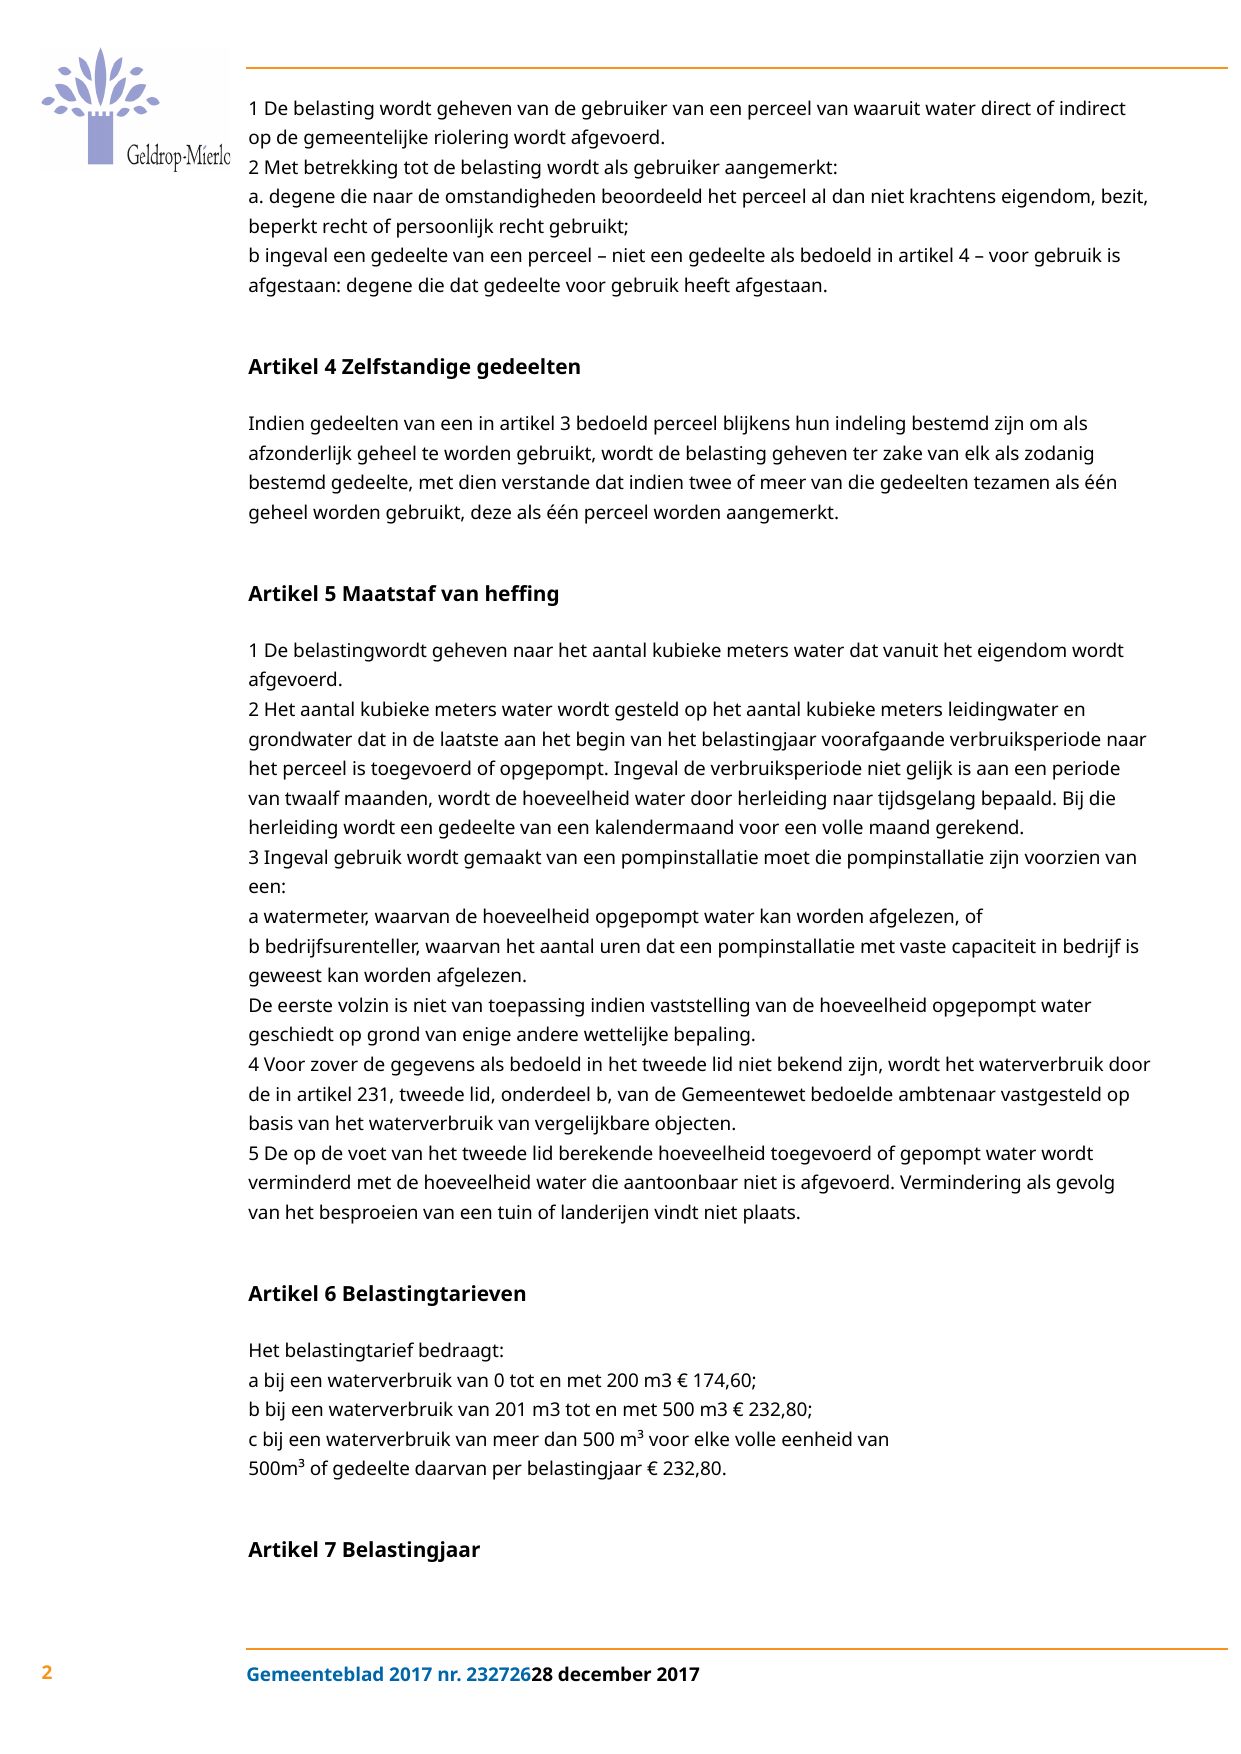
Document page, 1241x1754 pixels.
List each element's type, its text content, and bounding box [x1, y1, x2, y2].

text a. degene die naar de omstandigheden beoordeeld het perceel al dan niet krachtens eigendom, bezit, beperkt recht of persoonlijk recht gebruikt; [248, 183, 1152, 239]
text 2 Met betrekking tot de belasting wordt als gebruiker aangemerkt: [248, 154, 1152, 180]
text 3 Ingeval gebruik wordt gemaakt van een pompinstallatie moet die pompinstallatie zijn voorzien van een: [248, 844, 1152, 899]
picture [41, 47, 231, 172]
text Artikel 7 Belastingjaar [248, 1536, 1152, 1564]
text Artikel 6 Belastingtarieven [248, 1279, 1152, 1308]
text b bedrijfsurenteller, waarvan het aantal uren dat een pompinstallatie met vaste capaciteit in bedrijf is geweest kan worden afgelezen. [248, 933, 1152, 988]
text 500m³ of gedeelte daarvan per belastingjaar € 232,80. [248, 1456, 1152, 1481]
text c bij een waterverbruik van meer dan 500 m³ voor elke volle eenheid van [248, 1426, 1152, 1452]
text a bij een waterverbruik van 0 tot en met 200 m3 € 174,60; [248, 1367, 1152, 1392]
text 4 Voor zover de gegevens als bedoeld in het tweede lid niet bekend zijn, wordt het waterverbruik door de in artikel 231, tweede lid, onderdeel b, van de Gemeentewet bedoelde ambtenaar vastgesteld op basis van het waterverbruik van vergelijkbare objecten. [248, 1051, 1152, 1136]
text Artikel 5 Maatstaf van heffing [248, 579, 1152, 607]
text Indien gedeelten van een in artikel 3 bedoeld perceel blijkens hun indeling bestemd zijn om als afzonderlijk geheel te worden gebruikt, wordt de belasting geheven ter zake van elk als zodanig bestemd gedeelte, met dien verstande dat indien twee of meer van die gedeelten tezamen als één geheel worden gebruikt, deze als één perceel worden aangemerkt. [248, 410, 1152, 525]
text 2 Het aantal kubieke meters water wordt gesteld op het aantal kubieke meters leidingwater en grondwater dat in de laatste aan het begin van het belastingjaar voorafgaande verbruiksperiode naar het perceel is toegevoerd of opgepompt. Ingeval de verbruiksperiode niet gelijk is aan een periode van twaalf maanden, wordt de hoeveelheid water door herleiding naar tijdsgelang bepaald. Bij die herleiding wordt een gedeelte van een kalendermaand voor een volle maand gerekend. [248, 696, 1152, 840]
text Het belastingtarief bedraagt: [248, 1337, 1152, 1363]
text 1 De belasting wordt geheven van de gebruiker van een perceel van waaruit water direct of indirect op de gemeentelijke riolering wordt afgevoerd. [248, 95, 1152, 150]
text 5 De op de voet van het tweede lid berekende hoeveelheid toegevoerd of gepompt water wordt verminderd met de hoeveelheid water die aantoonbaar niet is afgevoerd. Vermindering als gevolg van het besproeien van een tuin of landerijen vindt niet plaats. [248, 1140, 1152, 1225]
text a watermeter, waarvan de hoeveelheid opgepompt water kan worden afgelezen, of [248, 903, 1152, 929]
text b bij een waterverbruik van 201 m3 tot en met 500 m3 € 232,80; [248, 1396, 1152, 1422]
text b ingeval een gedeelte van een perceel – niet een gedeelte als bedoeld in artikel 4 – voor gebruik is afgestaan: degene die dat gedeelte voor gebruik heeft afgestaan. [248, 243, 1152, 298]
text 1 De belastingwordt geheven naar het aantal kubieke meters water dat vanuit het eigendom wordt afgevoerd. [248, 637, 1152, 692]
text Artikel 4 Zelfstandige gedeelten [248, 352, 1152, 381]
text De eerste volzin is niet van toepassing indien vaststelling van de hoeveelheid opgepompt water geschiedt op grond van enige andere wettelijke bepaling. [248, 992, 1152, 1047]
